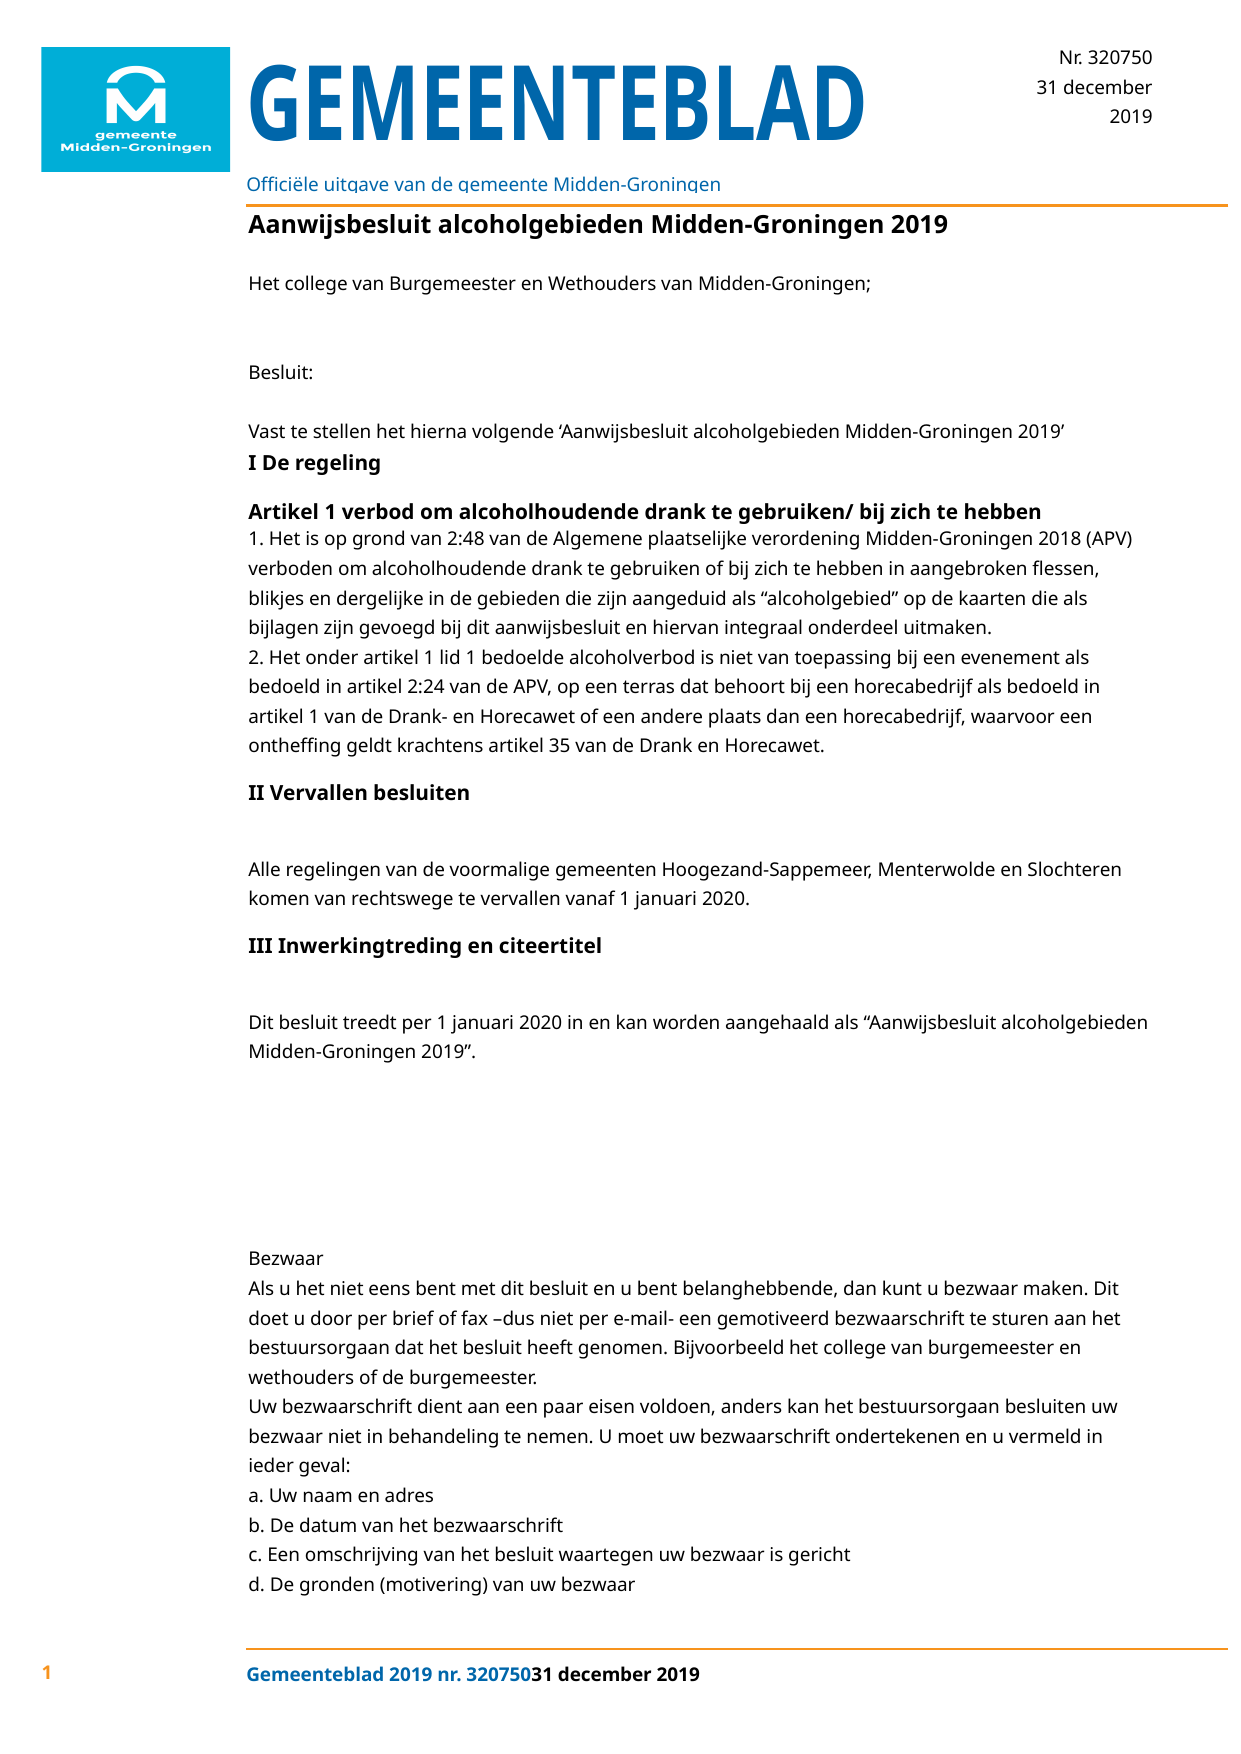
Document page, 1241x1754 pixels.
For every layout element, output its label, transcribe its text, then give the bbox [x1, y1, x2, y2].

text 1. Het is op grond van 2:48 van de Algemene plaatselijke verordening Midden-Groningen 2018 (APV) verboden om alcoholhoudende drank te gebruiken of bij zich te hebben in aangebroken flessen, blikjes en dergelijke in de gebieden die zijn aangeduid als “alcoholgebied” op de kaarten die als bijlagen zijn gevoegd bij dit aanwijsbesluit en hiervan integraal onderdeel uitmaken. [248, 526, 1152, 640]
text c. Een omschrijving van het besluit waartegen uw bezwaar is gericht [248, 1541, 1152, 1567]
text II Vervallen besluiten [248, 778, 1152, 807]
picture [184, 146, 190, 153]
text Vast te stellen het hierna volgende ‘Aanwijsbesluit alcoholgebieden Midden-Groningen 2019’ [248, 418, 1152, 444]
picture [107, 89, 165, 122]
picture [108, 66, 164, 82]
text Dit besluit treedt per 1 januari 2020 in en kan worden aangehaald als “Aanwijsbesluit alcoholgebieden Midden-Groningen 2019”. [248, 1009, 1152, 1064]
text b. De datum van het bezwaarschrift [248, 1512, 1152, 1537]
text Het college van Burgemeester en Wethouders van Midden-Groningen; [248, 270, 1152, 296]
text Bezwaar [248, 1246, 1152, 1271]
text Als u het niet eens bent met dit besluit en u bent belanghebbende, dan kunt u bezwaar maken. Dit doet u door per brief of fax –dus niet per e-mail- een gemotiveerd bezwaarschrift te sturen aan het bestuursorgaan dat het besluit heeft genomen. Bijvoorbeeld het college van burgemeester en wethouders of de burgemeester. [248, 1275, 1152, 1389]
text III Inwerkingtreding en citeertitel [248, 931, 1152, 959]
text Artikel 1 verbod om alcoholhoudende drank te gebruiken/ bij zich te hebben [248, 497, 1152, 526]
text a. Uw naam en adres [248, 1482, 1152, 1508]
text d. De gronden (motivering) van uw bezwaar [248, 1571, 1152, 1597]
text Uw bezwaarschrift dient aan een paar eisen voldoen, anders kan het bestuursorgaan besluiten uw bezwaar niet in behandeling te nemen. U moet uw bezwaarschrift ondertekenen en u vermeld in ieder geval: [248, 1393, 1152, 1478]
text Alle regelingen van de voormalige gemeenten Hoogezand-Sappemeer, Menterwolde en Slochteren komen van rechtswege te vervallen vanaf 1 januari 2020. [248, 856, 1152, 911]
text 2. Het onder artikel 1 lid 1 bedoelde alcoholverbod is niet van toepassing bij een evenement als bedoeld in artikel 2:24 van de APV, op een terras dat behoort bij een horecabedrijf als bedoeld in artikel 1 van de Drank- en Horecawet of een andere plaats dan een horecabedrijf, waarvoor een ontheffing geldt krachtens artikel 35 van de Drank en Horecawet. [248, 644, 1152, 758]
text I De regeling [248, 448, 1152, 476]
text Besluit: [248, 359, 1152, 385]
text Aanwijsbesluit alcoholgebieden Midden-Groningen 2019 [248, 207, 1152, 241]
